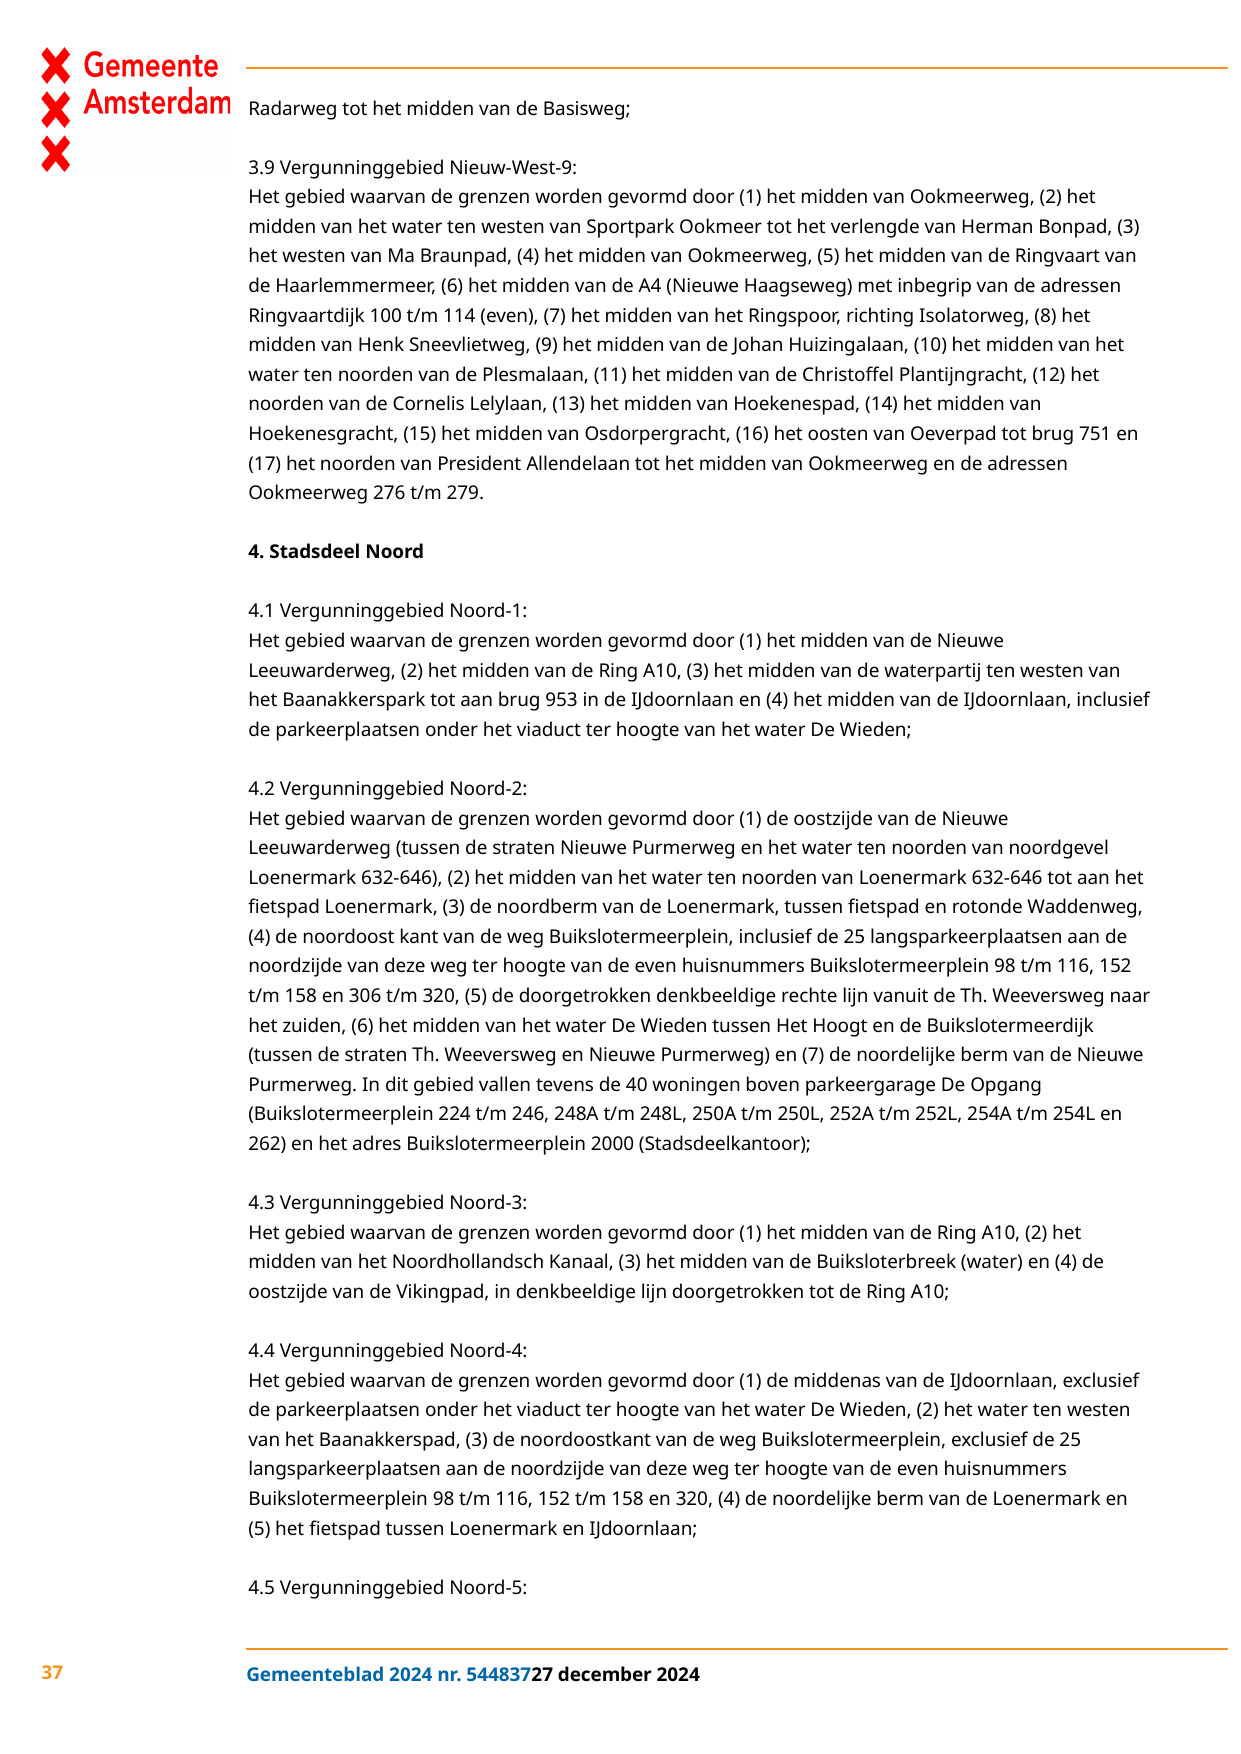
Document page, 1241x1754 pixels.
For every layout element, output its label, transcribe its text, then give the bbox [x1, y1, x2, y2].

text 3.9 Vergunninggebied Nieuw-West-9: [248, 154, 1152, 180]
text 4. Stadsdeel Noord [248, 538, 1152, 564]
text Het gebied waarvan de grenzen worden gevormd door (1) de oostzijde van de Nieuwe Leeuwarderweg (tussen de straten Nieuwe Purmerweg en het water ten noorden van noordgevel Loenermark 632-646), (2) het midden van het water ten noorden van Loenermark 632-646 tot aan het fietspad Loenermark, (3) de noordberm van de Loenermark, tussen fietspad en rotonde Waddenweg, (4) de noordoost kant van de weg Buikslotermeerplein, inclusief de 25 langsparkeerplaatsen aan de noordzijde van deze weg ter hoogte van de even huisnummers Buikslotermeerplein 98 t/m 116, 152 t/m 158 en 306 t/m 320, (5) de doorgetrokken denkbeeldige rechte lijn vanuit de Th. Weeversweg naar het zuiden, (6) het midden van het water De Wieden tussen Het Hoogt en de Buikslotermeerdijk (tussen de straten Th. Weeversweg en Nieuwe Purmerweg) en (7) de noordelijke berm van de Nieuwe Purmerweg. In dit gebied vallen tevens de 40 woningen boven parkeergarage De Opgang (Buikslotermeerplein 224 t/m 246, 248A t/m 248L, 250A t/m 250L, 252A t/m 252L, 254A t/m 254L en 262) en het adres Buikslotermeerplein 2000 (Stadsdeelkantoor); [248, 805, 1152, 1156]
text Radarweg tot het midden van de Basisweg; [248, 95, 1152, 121]
text 4.4 Vergunninggebied Noord-4: [248, 1337, 1152, 1363]
text 4.2 Vergunninggebied Noord-2: [248, 775, 1152, 801]
text Het gebied waarvan de grenzen worden gevormd door (1) de middenas van de IJdoornlaan, exclusief de parkeerplaatsen onder het viaduct ter hoogte van het water De Wieden, (2) het water ten westen van het Baanakkerspad, (3) de noordoostkant van de weg Buikslotermeerplein, exclusief de 25 langsparkeerplaatsen aan de noordzijde van deze weg ter hoogte van de even huisnummers Buikslotermeerplein 98 t/m 116, 152 t/m 158 en 320, (4) de noordelijke berm van de Loenermark en (5) het fietspad tussen Loenermark en IJdoornlaan; [248, 1367, 1152, 1541]
text Het gebied waarvan de grenzen worden gevormd door (1) het midden van Ookmeerweg, (2) het midden van het water ten westen van Sportpark Ookmeer tot het verlengde van Herman Bonpad, (3) het westen van Ma Braunpad, (4) het midden van Ookmeerweg, (5) het midden van de Ringvaart van de Haarlemmermeer, (6) het midden van de A4 (Nieuwe Haagseweg) met inbegrip van de adressen Ringvaartdijk 100 t/m 114 (even), (7) het midden van het Ringspoor, richting Isolatorweg, (8) het midden van Henk Sneevlietweg, (9) het midden van de Johan Huizingalaan, (10) het midden van het water ten noorden van de Plesmalaan, (11) het midden van de Christoffel Plantijngracht, (12) het noorden van de Cornelis Lelylaan, (13) het midden van Hoekenespad, (14) het midden van Hoekenesgracht, (15) het midden van Osdorpergracht, (16) het oosten van Oeverpad tot brug 751 en (17) het noorden van President Allendelaan tot het midden van Ookmeerweg en de adressen Ookmeerweg 276 t/m 279. [248, 183, 1152, 505]
text 4.1 Vergunninggebied Noord-1: [248, 598, 1152, 623]
text Het gebied waarvan de grenzen worden gevormd door (1) het midden van de Nieuwe Leeuwarderweg, (2) het midden van de Ring A10, (3) het midden van de waterpartij ten westen van het Baanakkerspark tot aan brug 953 in de IJdoornlaan en (4) het midden van de IJdoornlaan, inclusief de parkeerplaatsen onder het viaduct ter hoogte van het water De Wieden; [248, 627, 1152, 742]
picture [41, 47, 231, 172]
text 4.3 Vergunninggebied Noord-3: [248, 1189, 1152, 1215]
text 4.5 Vergunninggebied Noord-5: [248, 1574, 1152, 1600]
text Het gebied waarvan de grenzen worden gevormd door (1) het midden van de Ring A10, (2) het midden van het Noordhollandsch Kanaal, (3) het midden van de Buiksloterbreek (water) en (4) de oostzijde van de Vikingpad, in denkbeeldige lijn doorgetrokken tot de Ring A10; [248, 1219, 1152, 1304]
